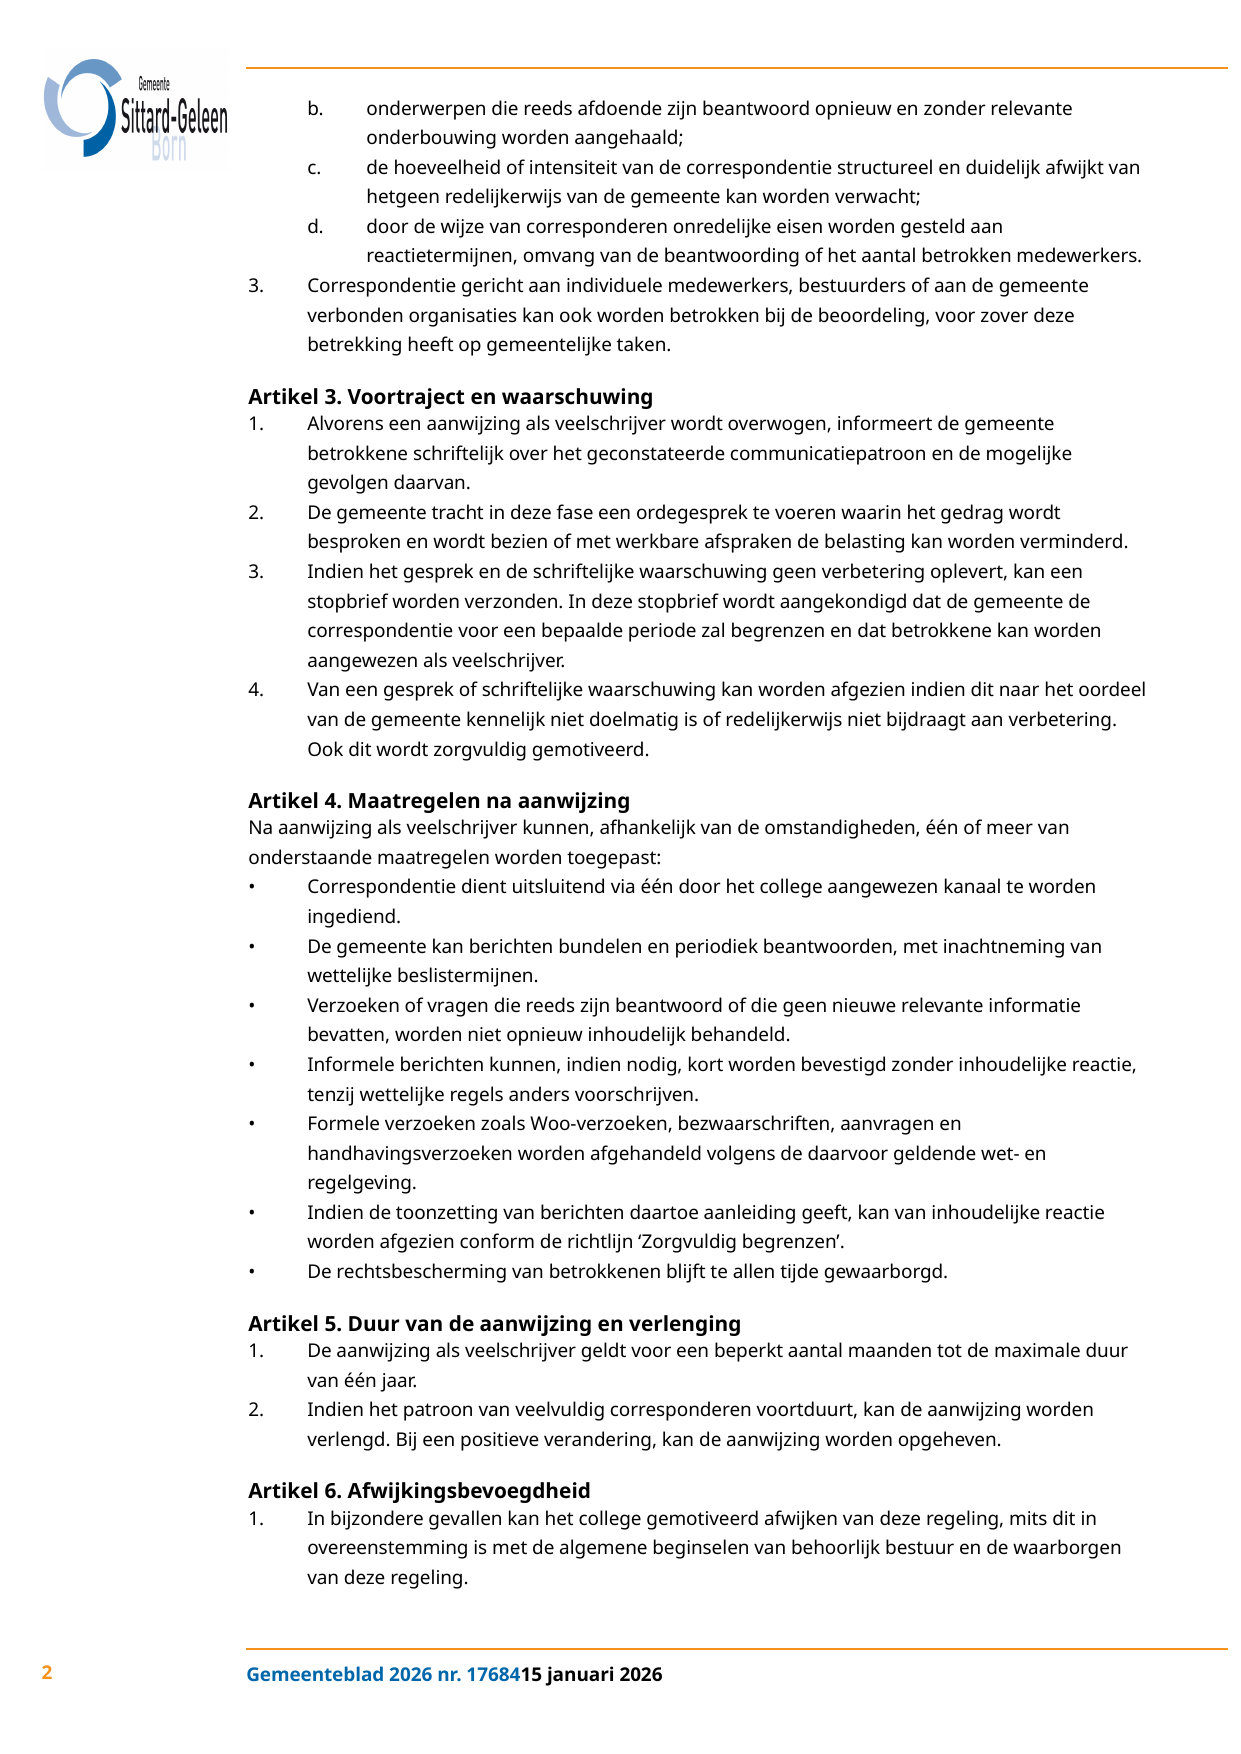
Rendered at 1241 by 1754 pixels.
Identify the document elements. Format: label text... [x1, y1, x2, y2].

list De rechtsbescherming van betrokkenen blijft te allen tijde gewaarborgd. [248, 1258, 1152, 1284]
list In bijzondere gevallen kan het college gemotiveerd afwijken van deze regeling, mits dit in overeenstemming is met de algemene beginselen van behoorlijk bestuur en de waarborgen van deze regeling. [248, 1505, 1152, 1590]
list De gemeente kan berichten bundelen en periodiek beantwoorden, met inachtneming van wettelijke beslistermijnen. [248, 933, 1152, 988]
list onderwerpen die reeds afdoende zijn beantwoord opnieuw en zonder relevante onderbouwing worden aangehaald; [307, 95, 1152, 150]
list Correspondentie gericht aan individuele medewerkers, bestuurders of aan de gemeente verbonden organisaties kan ook worden betrokken bij de beoordeling, voor zover deze betrekking heeft op gemeentelijke taken. [248, 272, 1152, 357]
list Formele verzoeken zoals Woo-verzoeken, bezwaarschriften, aanvragen en handhavingsverzoeken worden afgehandeld volgens de daarvoor geldende wet- en regelgeving. [248, 1110, 1152, 1195]
list Correspondentie dient uitsluitend via één door het college aangewezen kanaal te worden ingediend. [248, 874, 1152, 929]
list De aanwijzing als veelschrijver geldt voor een beperkt aantal maanden tot de maximale duur van één jaar. [248, 1337, 1152, 1392]
text Na aanwijzing als veelschrijver kunnen, afhankelijk van de omstandigheden, één of meer van onderstaande maatregelen worden toegepast: [248, 814, 1152, 870]
list Van een gesprek of schriftelijke waarschuwing kan worden afgezien indien dit naar het oordeel van de gemeente kennelijk niet doelmatig is of redelijkerwijs niet bijdraagt aan verbetering. Ook dit wordt zorgvuldig gemotiveerd. [248, 677, 1152, 761]
text Artikel 5. Duur van de aanwijzing en verlenging [248, 1309, 1152, 1337]
list Verzoeken of vragen die reeds zijn beantwoord of die geen nieuwe relevante informatie bevatten, worden niet opnieuw inhoudelijk behandeld. [248, 992, 1152, 1047]
picture [41, 47, 231, 172]
list Indien het patroon van veelvuldig corresponderen voortduurt, kan de aanwijzing worden verlengd. Bij een positieve verandering, kan de aanwijzing worden opgeheven. [248, 1396, 1152, 1452]
text Artikel 3. Voortraject en waarschuwing [248, 382, 1152, 410]
list de hoeveelheid of intensiteit van de correspondentie structureel en duidelijk afwijkt van hetgeen redelijkerwijs van de gemeente kan worden verwacht; [307, 154, 1152, 209]
list De gemeente tracht in deze fase een ordegesprek te voeren waarin het gedrag wordt besproken en wordt bezien of met werkbare afspraken de belasting kan worden verminderd. [248, 499, 1152, 554]
list Indien de toonzetting van berichten daartoe aanleiding geeft, kan van inhoudelijke reactie worden afgezien conform de richtlijn ‘Zorgvuldig begrenzen’. [248, 1199, 1152, 1254]
list Alvorens een aanwijzing als veelschrijver wordt overwogen, informeert de gemeente betrokkene schriftelijk over het geconstateerde communicatiepatroon en de mogelijke gevolgen daarvan. [248, 410, 1152, 495]
text Artikel 6. Afwijkingsbevoegdheid [248, 1476, 1152, 1505]
list Indien het gesprek en de schriftelijke waarschuwing geen verbetering oplevert, kan een stopbrief worden verzonden. In deze stopbrief wordt aangekondigd dat de gemeente de correspondentie voor een bepaalde periode zal begrenzen en dat betrokkene kan worden aangewezen als veelschrijver. [248, 558, 1152, 673]
list door de wijze van corresponderen onredelijke eisen worden gesteld aan reactietermijnen, omvang van de beantwoording of het aantal betrokken medewerkers. [307, 213, 1152, 268]
text Artikel 4. Maatregelen na aanwijzing [248, 786, 1152, 814]
list Informele berichten kunnen, indien nodig, kort worden bevestigd zonder inhoudelijke reactie, tenzij wettelijke regels anders voorschrijven. [248, 1051, 1152, 1107]
